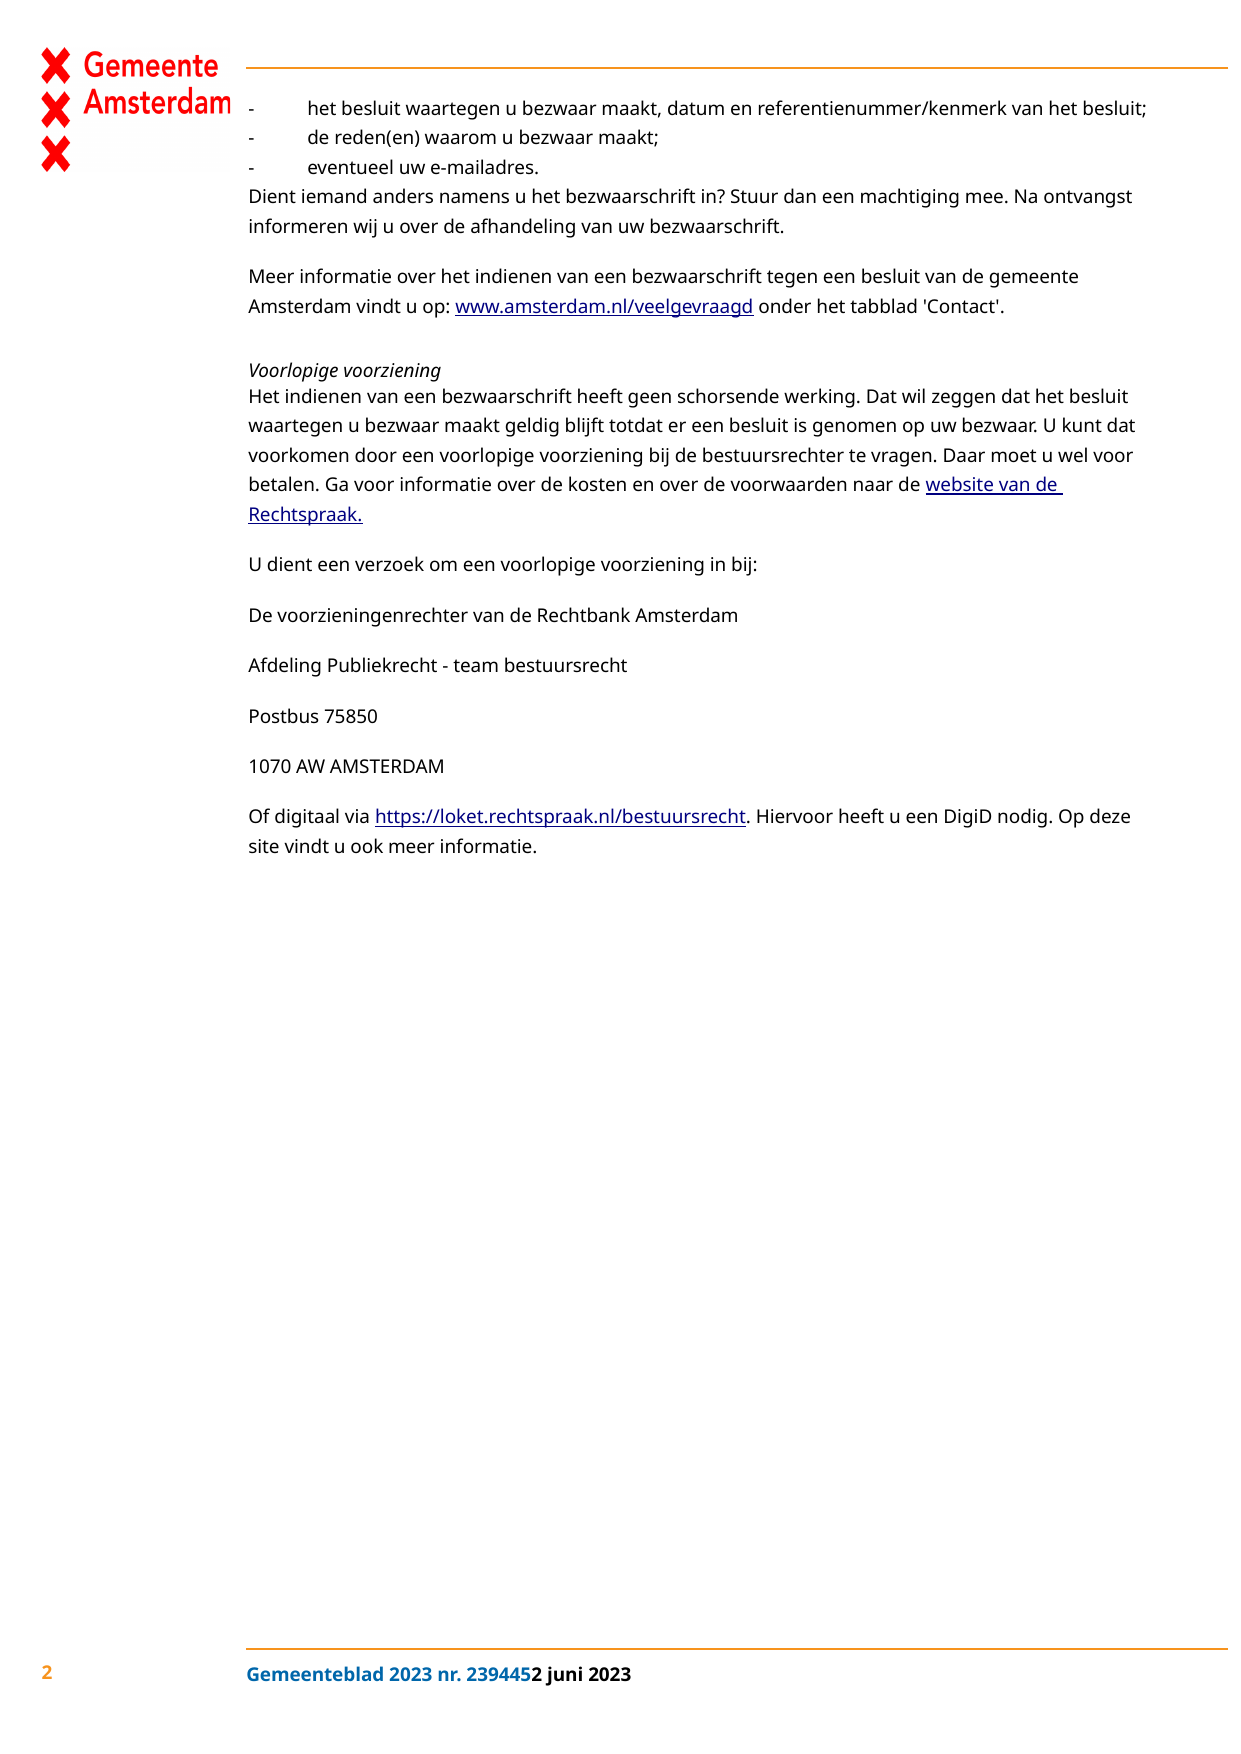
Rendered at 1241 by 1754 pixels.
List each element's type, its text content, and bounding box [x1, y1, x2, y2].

list de reden(en) waarom u bezwaar maakt; [248, 124, 1152, 150]
text Het indienen van een bezwaarschrift heeft geen schorsende werking. Dat wil zeggen dat het besluit waartegen u bezwaar maakt geldig blijft totdat er een besluit is genomen op uw bezwaar. U kunt dat voorkomen door een voorlopige voorziening bij de bestuursrechter te vragen. Daar moet u wel voor betalen. Ga voor informatie over de kosten en over de voorwaarden naar de website van de Rechtspraak. [248, 383, 1152, 527]
text Afdeling Publiekrecht - team bestuursrecht [248, 652, 1152, 678]
text 1070 AW AMSTERDAM [248, 753, 1152, 779]
list het besluit waartegen u bezwaar maakt, datum en referentienummer/kenmerk van het besluit; [248, 95, 1152, 121]
list eventueel uw e-mailadres. [248, 154, 1152, 180]
text De voorzieningenrechter van de Rechtbank Amsterdam [248, 602, 1152, 628]
text Dient iemand anders namens u het bezwaarschrift in? Stuur dan een machtiging mee. Na ontvangst informeren wij u over de afhandeling van uw bezwaarschrift. [248, 183, 1152, 239]
text Postbus 75850 [248, 703, 1152, 728]
text Meer informatie over het indienen van een bezwaarschrift tegen een besluit van de gemeente Amsterdam vindt u op: www.amsterdam.nl/veelgevraagd onder het tabblad 'Contact'. [248, 263, 1152, 319]
text Of digitaal via https://loket.rechtspraak.nl/bestuursrecht. Hiervoor heeft u een DigiD nodig. Op deze site vindt u ook meer informatie. [248, 804, 1152, 859]
text Voorlopige voorziening [248, 357, 1152, 383]
picture [41, 47, 231, 172]
text U dient een verzoek om een voorlopige voorziening in bij: [248, 552, 1152, 577]
